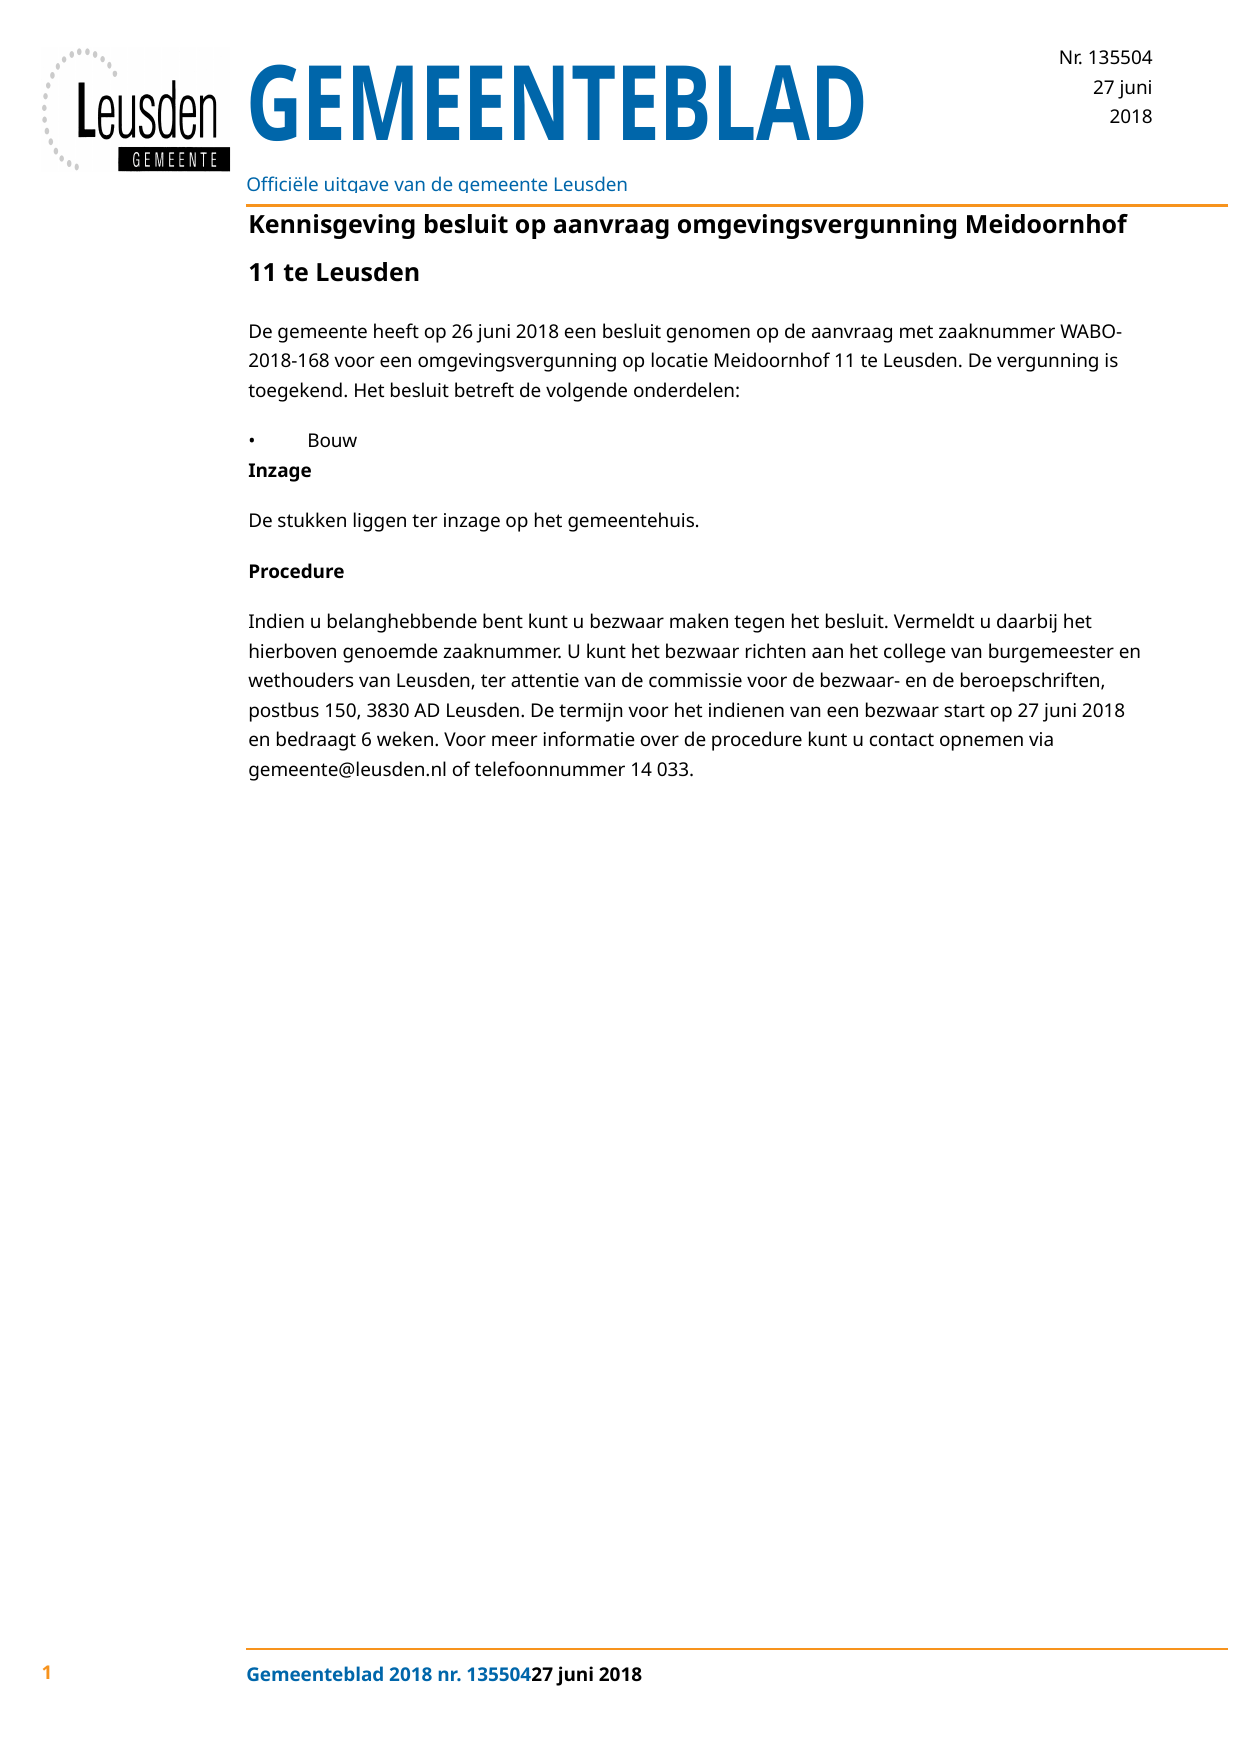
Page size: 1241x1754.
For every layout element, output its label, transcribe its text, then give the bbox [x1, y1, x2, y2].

text De gemeente heeft op 26 juni 2018 een besluit genomen op de aanvraag met zaaknummer WABO-2018-168 voor een omgevingsvergunning op locatie Meidoornhof 11 te Leusden. De vergunning is toegekend. Het besluit betreft de volgende onderdelen: [248, 318, 1152, 403]
text Inzage [248, 457, 1152, 483]
list Bouw [248, 427, 1152, 453]
text Kennisgeving besluit op aanvraag omgevingsvergunning Meidoornhof 11 te Leusden [248, 207, 1152, 288]
text Procedure [248, 558, 1152, 584]
text De stukken liggen ter inzage op het gemeentehuis. [248, 507, 1152, 533]
picture [41, 47, 231, 172]
text Indien u belanghebbende bent kunt u bezwaar maken tegen het besluit. Vermeldt u daarbij het hierboven genoemde zaaknummer. U kunt het bezwaar richten aan het college van burgemeester en wethouders van Leusden, ter attentie van de commissie voor de bezwaar- en de beroepschriften, postbus 150, 3830 AD Leusden. De termijn voor het indienen van een bezwaar start op 27 juni 2018 en bedraagt 6 weken. Voor meer informatie over de procedure kunt u contact opnemen via gemeente@leusden.nl of telefoonnummer 14 033. [248, 608, 1152, 782]
